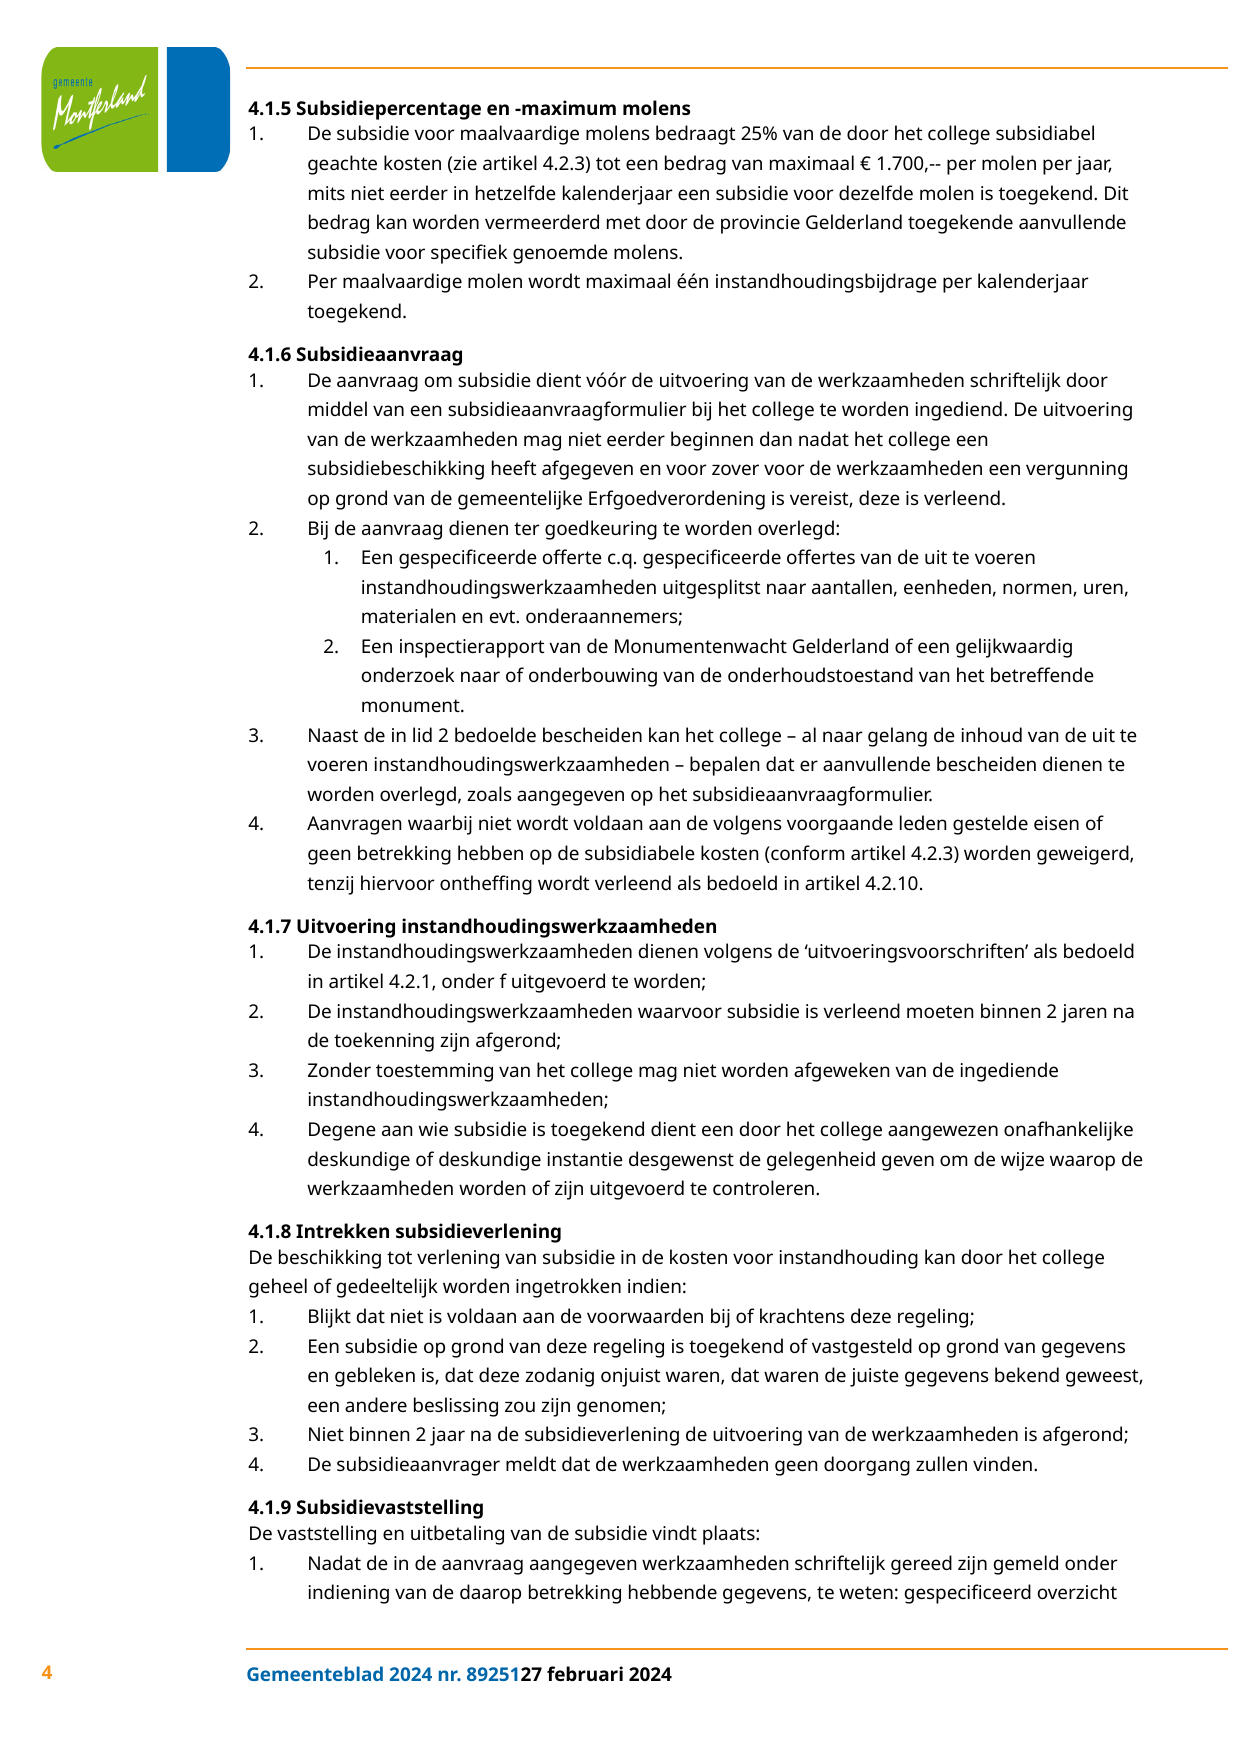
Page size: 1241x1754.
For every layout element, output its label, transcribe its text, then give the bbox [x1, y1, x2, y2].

list Naast de in lid 2 bedoelde bescheiden kan het college – al naar gelang de inhoud van de uit te voeren instandhoudingswerkzaamheden – bepalen dat er aanvullende bescheiden dienen te worden overlegd, zoals aangegeven op het subsidieaanvraagformulier. [248, 722, 1152, 807]
list De instandhoudingswerkzaamheden dienen volgens de ‘uitvoeringsvoorschriften’ als bedoeld in artikel 4.2.1, onder f uitgevoerd te worden; [248, 939, 1152, 994]
text 4.1.9 Subsidievaststelling [248, 1494, 1152, 1520]
list Een subsidie op grond van deze regeling is toegekend of vastgesteld op grond van gegevens en gebleken is, dat deze zodanig onjuist waren, dat waren de juiste gegevens bekend geweest, een andere beslissing zou zijn genomen; [248, 1333, 1152, 1418]
list Aanvragen waarbij niet wordt voldaan aan de volgens voorgaande leden gestelde eisen of geen betrekking hebben op de subsidiabele kosten (conform artikel 4.2.3) worden geweigerd, tenzij hiervoor ontheffing wordt verleend als bedoeld in artikel 4.2.10. [248, 811, 1152, 896]
text 4.1.7 Uitvoering instandhoudingswerkzaamheden [248, 913, 1152, 939]
text 4.1.6 Subsidieaanvraag [248, 341, 1152, 367]
list De instandhoudingswerkzaamheden waarvoor subsidie is verleend moeten binnen 2 jaren na de toekenning zijn afgerond; [248, 998, 1152, 1053]
list Niet binnen 2 jaar na de subsidieverlening de uitvoering van de werkzaamheden is afgerond; [248, 1422, 1152, 1447]
list Per maalvaardige molen wordt maximaal één instandhoudingsbijdrage per kalenderjaar toegekend. [248, 268, 1152, 324]
list De subsidieaanvrager meldt dat de werkzaamheden geen doorgang zullen vinden. [248, 1451, 1152, 1477]
list Degene aan wie subsidie is toegekend dient een door het college aangewezen onafhankelijke deskundige of deskundige instantie desgewenst de gelegenheid geven om de wijze waarop de werkzaamheden worden of zijn uitgevoerd te controleren. [248, 1116, 1152, 1201]
list De subsidie voor maalvaardige molens bedraagt 25% van de door het college subsidiabel geachte kosten (zie artikel 4.2.3) tot een bedrag van maximaal € 1.700,-- per molen per jaar, mits niet eerder in hetzelfde kalenderjaar een subsidie voor dezelfde molen is toegekend. Dit bedrag kan worden vermeerderd met door de provincie Gelderland toegekende aanvullende subsidie voor specifiek genoemde molens. [248, 121, 1152, 264]
list Zonder toestemming van het college mag niet worden afgeweken van de ingediende instandhoudingswerkzaamheden; [248, 1057, 1152, 1112]
picture [41, 47, 231, 172]
text De vaststelling en uitbetaling van de subsidie vindt plaats: [248, 1520, 1152, 1546]
list Een gespecificeerde offerte c.q. gespecificeerde offertes van de uit te voeren instandhoudingswerkzaamheden uitgesplitst naar aantallen, eenheden, normen, uren, materialen en evt. onderaannemers; [323, 544, 1152, 629]
list Een inspectierapport van de Monumentenwacht Gelderland of een gelijkwaardig onderzoek naar of onderbouwing van de onderhoudstoestand van het betreffende monument. [323, 633, 1152, 718]
list De aanvraag om subsidie dient vóór de uitvoering van de werkzaamheden schriftelijk door middel van een subsidieaanvraagformulier bij het college te worden ingediend. De uitvoering van de werkzaamheden mag niet eerder beginnen dan nadat het college een subsidiebeschikking heeft afgegeven en voor zover voor de werkzaamheden een vergunning op grond van de gemeentelijke Erfgoedverordening is vereist, deze is verleend. [248, 367, 1152, 511]
text De beschikking tot verlening van subsidie in de kosten voor instandhouding kan door het college geheel of gedeeltelijk worden ingetrokken indien: [248, 1244, 1152, 1299]
list Bij de aanvraag dienen ter goedkeuring te worden overlegd: [248, 515, 1152, 541]
text 4.1.5 Subsidiepercentage en -maximum molens [248, 95, 1152, 121]
text 4.1.8 Intrekken subsidieverlening [248, 1218, 1152, 1244]
list Blijkt dat niet is voldaan aan de voorwaarden bij of krachtens deze regeling; [248, 1303, 1152, 1329]
list Nadat de in de aanvraag aangegeven werkzaamheden schriftelijk gereed zijn gemeld onder indiening van de daarop betrekking hebbende gegevens, te weten: gespecificeerd overzicht [248, 1550, 1152, 1605]
